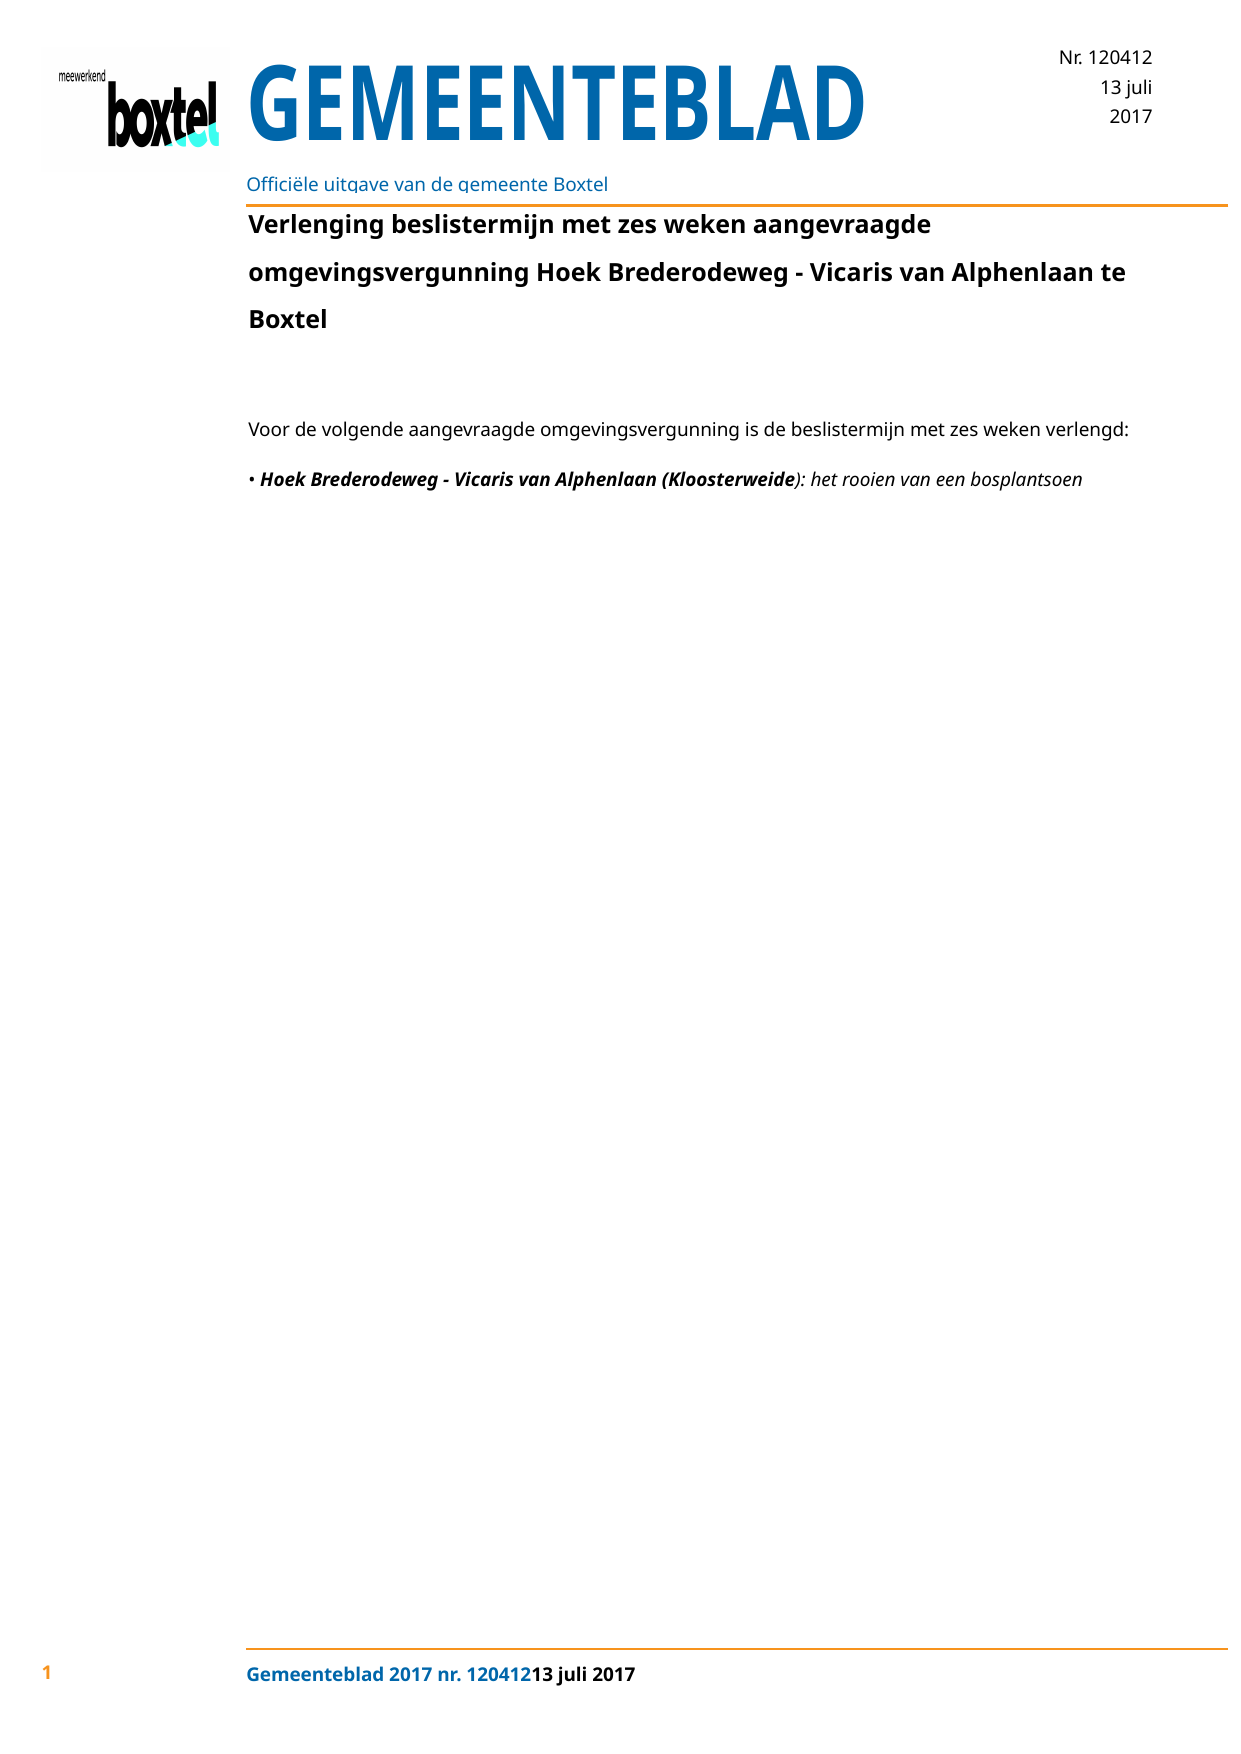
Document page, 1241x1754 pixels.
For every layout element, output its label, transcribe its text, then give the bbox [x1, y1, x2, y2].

text Verlenging beslistermijn met zes weken aangevraagde omgevingsvergunning Hoek Brederodeweg - Vicaris van Alphenlaan te Boxtel [248, 207, 1152, 336]
text • Hoek Brederodeweg - Vicaris van Alphenlaan (Kloosterweide): het rooien van een bosplantsoen [248, 466, 1152, 492]
picture [41, 47, 231, 172]
text Voor de volgende aangevraagde omgevingsvergunning is de beslistermijn met zes weken verlengd: [248, 416, 1152, 442]
